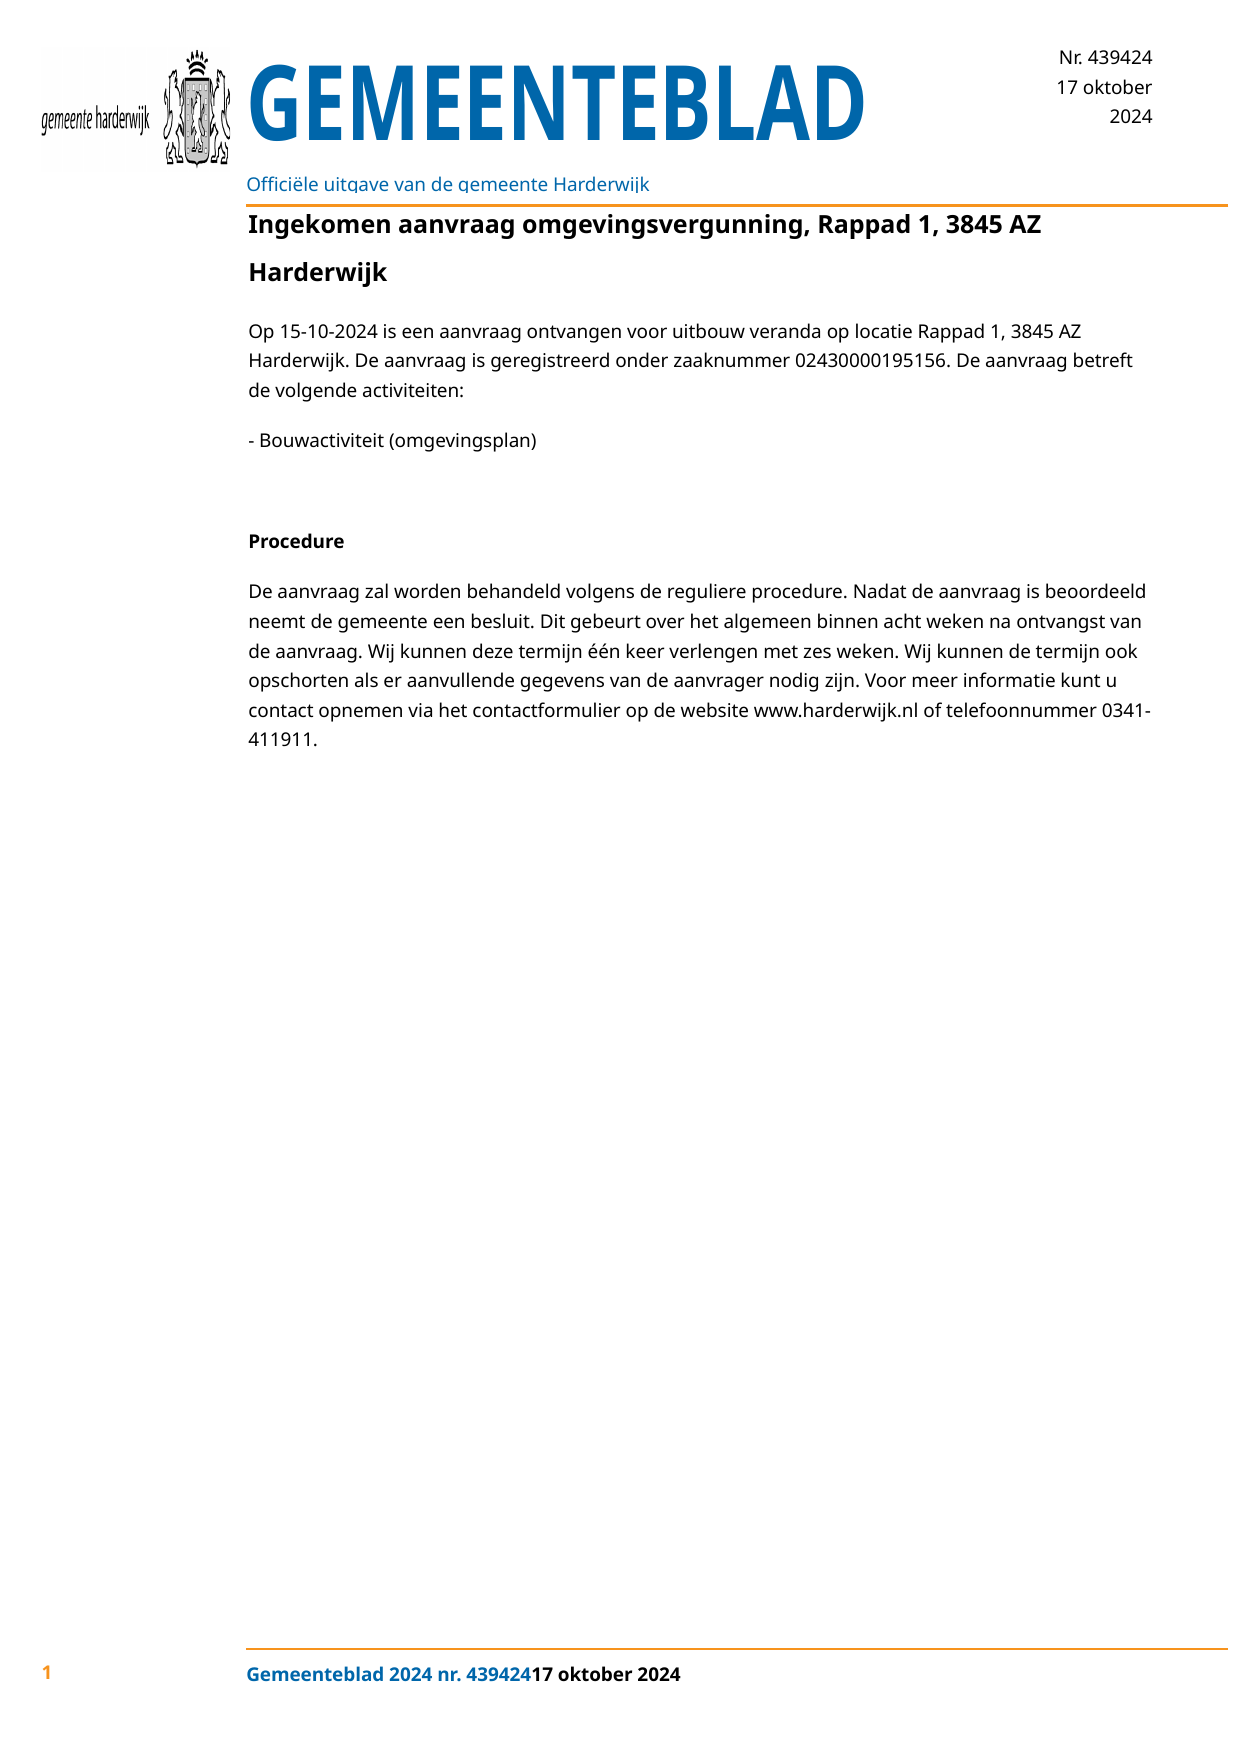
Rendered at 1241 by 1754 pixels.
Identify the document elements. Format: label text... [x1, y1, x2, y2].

text Ingekomen aanvraag omgevingsvergunning, Rappad 1, 3845 AZ Harderwijk [248, 207, 1152, 288]
text Procedure [248, 528, 1152, 554]
text - Bouwactiviteit (omgevingsplan) [248, 427, 1152, 453]
text De aanvraag zal worden behandeld volgens de reguliere procedure. Nadat de aanvraag is beoordeeld neemt de gemeente een besluit. Dit gebeurt over het algemeen binnen acht weken na ontvangst van de aanvraag. Wij kunnen deze termijn één keer verlengen met zes weken. Wij kunnen de termijn ook opschorten als er aanvullende gegevens van de aanvrager nodig zijn. Voor meer informatie kunt u contact opnemen via het contactformulier op de website www.harderwijk.nl of telefoonnummer 0341-411911. [248, 579, 1152, 752]
text Op 15-10-2024 is een aanvraag ontvangen voor uitbouw veranda op locatie Rappad 1, 3845 AZ Harderwijk. De aanvraag is geregistreerd onder zaaknummer 02430000195156. De aanvraag betreft de volgende activiteiten: [248, 318, 1152, 403]
picture [41, 47, 231, 172]
